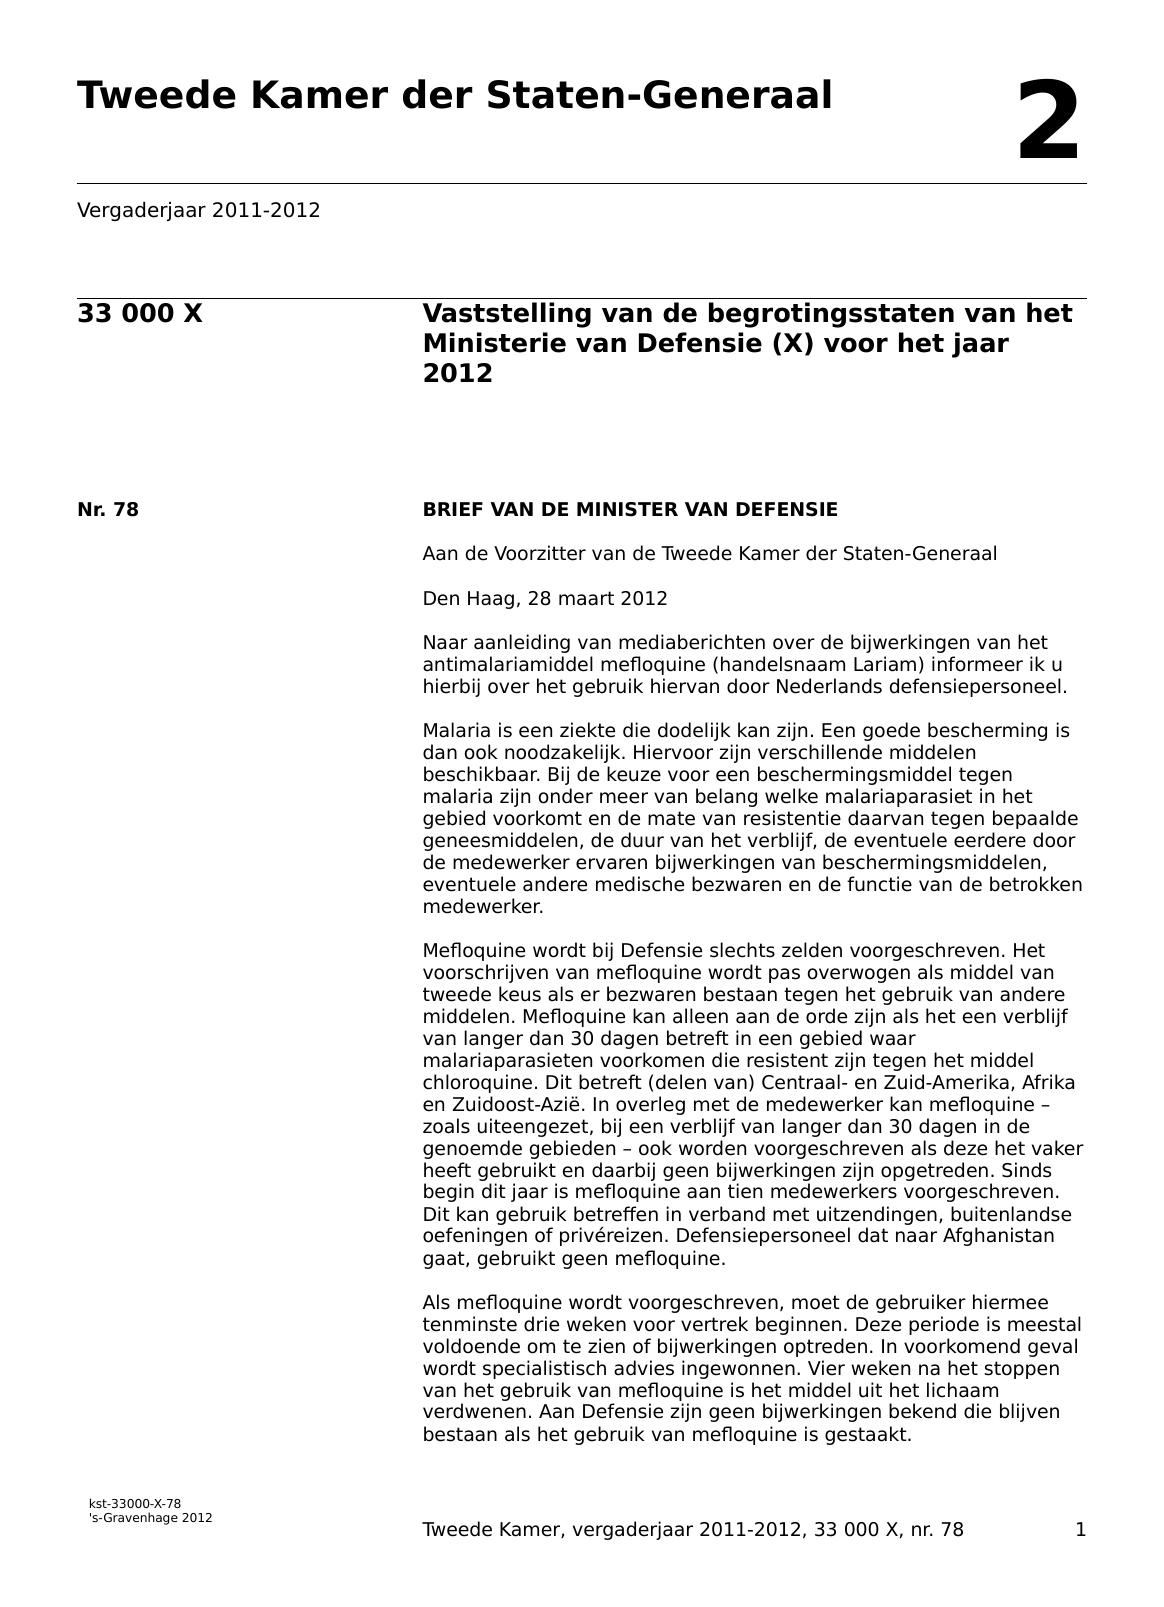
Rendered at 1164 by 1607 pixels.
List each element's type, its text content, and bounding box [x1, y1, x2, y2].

text Aan de Voorzitter van de Tweede Kamer der Staten-Generaal [422, 543, 1087, 565]
table_header Tweede Kamer der Staten-Generaal [77, 59, 886, 183]
text Malaria is een ziekte die dodelijk kan zijn. Een goede bescherming is dan ook noodzakelijk. Hiervoor zijn verschillende middelen beschikbaar. Bij de keuze voor een beschermingsmiddel tegen malaria zijn onder meer van belang welke malariaparasiet in het gebied voorkomt en de mate van resistentie daarvan tegen bepaalde geneesmiddelen, de duur van het verblijf, de eventuele eerdere door de medewerker ervaren bijwerkingen van beschermingsmiddelen, eventuele andere medische bezwaren en de functie van de betrokken medewerker. [422, 720, 1087, 917]
text 's-Gravenhage 2012 [88, 1511, 323, 1525]
subtitle 33 000 X Vaststelling van de begrotingsstaten van het Ministerie van Defensie (X) voor het jaar 2012 [77, 299, 1087, 388]
text kst-33000-X-78 [88, 1497, 323, 1511]
text Naar aanleiding van mediaberichten over de bijwerkingen van het antimalariamiddel mefloquine (handelsnaam Lariam) informeer ik u hierbij over het gebruik hiervan door Nederlands defensiepersoneel. [422, 632, 1087, 697]
text Den Haag, 28 maart 2012 [422, 587, 1087, 609]
text Mefloquine wordt bij Defensie slechts zelden voorgeschreven. Het voorschrijven van mefloquine wordt pas overwogen als middel van tweede keus als er bezwaren bestaan tegen het gebruik van andere middelen. Mefloquine kan alleen aan de orde zijn als het een verblijf van langer dan 30 dagen betreft in een gebied waar malariaparasieten voorkomen die resistent zijn tegen het middel chloroquine. Dit betreft (delen van) Centraal- en Zuid-Amerika, Afrika en Zuidoost-Azië. In overleg met de medewerker kan mefloquine – zoals uiteengezet, bij een verblijf van langer dan 30 dagen in de genoemde gebieden – ook worden voorgeschreven als deze het vaker heeft gebruikt en daarbij geen bijwerkingen zijn opgetreden. Sinds begin dit jaar is mefloquine aan tien medewerkers voorgeschreven. Dit kan gebruik betreffen in verband met uitzendingen, buitenlandse oefeningen of privéreizen. Defensiepersoneel dat naar Afghanistan gaat, gebruikt geen mefloquine. [422, 940, 1087, 1269]
subtitle Nr. 78 BRIEF VAN DE MINISTER VAN DEFENSIE [77, 499, 1087, 521]
text Als mefloquine wordt voorgeschreven, moet de gebruiker hiermee tenminste drie weken voor vertrek beginnen. Deze periode is meestal voldoende om te zien of bijwerkingen optreden. In voorkomend geval wordt specialistisch advies ingewonnen. Vier weken na het stoppen van het gebruik van mefloquine is het middel uit het lichaam verdwenen. Aan Defensie zijn geen bijwerkingen bekend die blijven bestaan als het gebruik van mefloquine is gestaakt. [422, 1292, 1087, 1445]
table_header 2 [886, 59, 1087, 183]
table_cell Vergaderjaar 2011-2012 [77, 184, 1087, 298]
